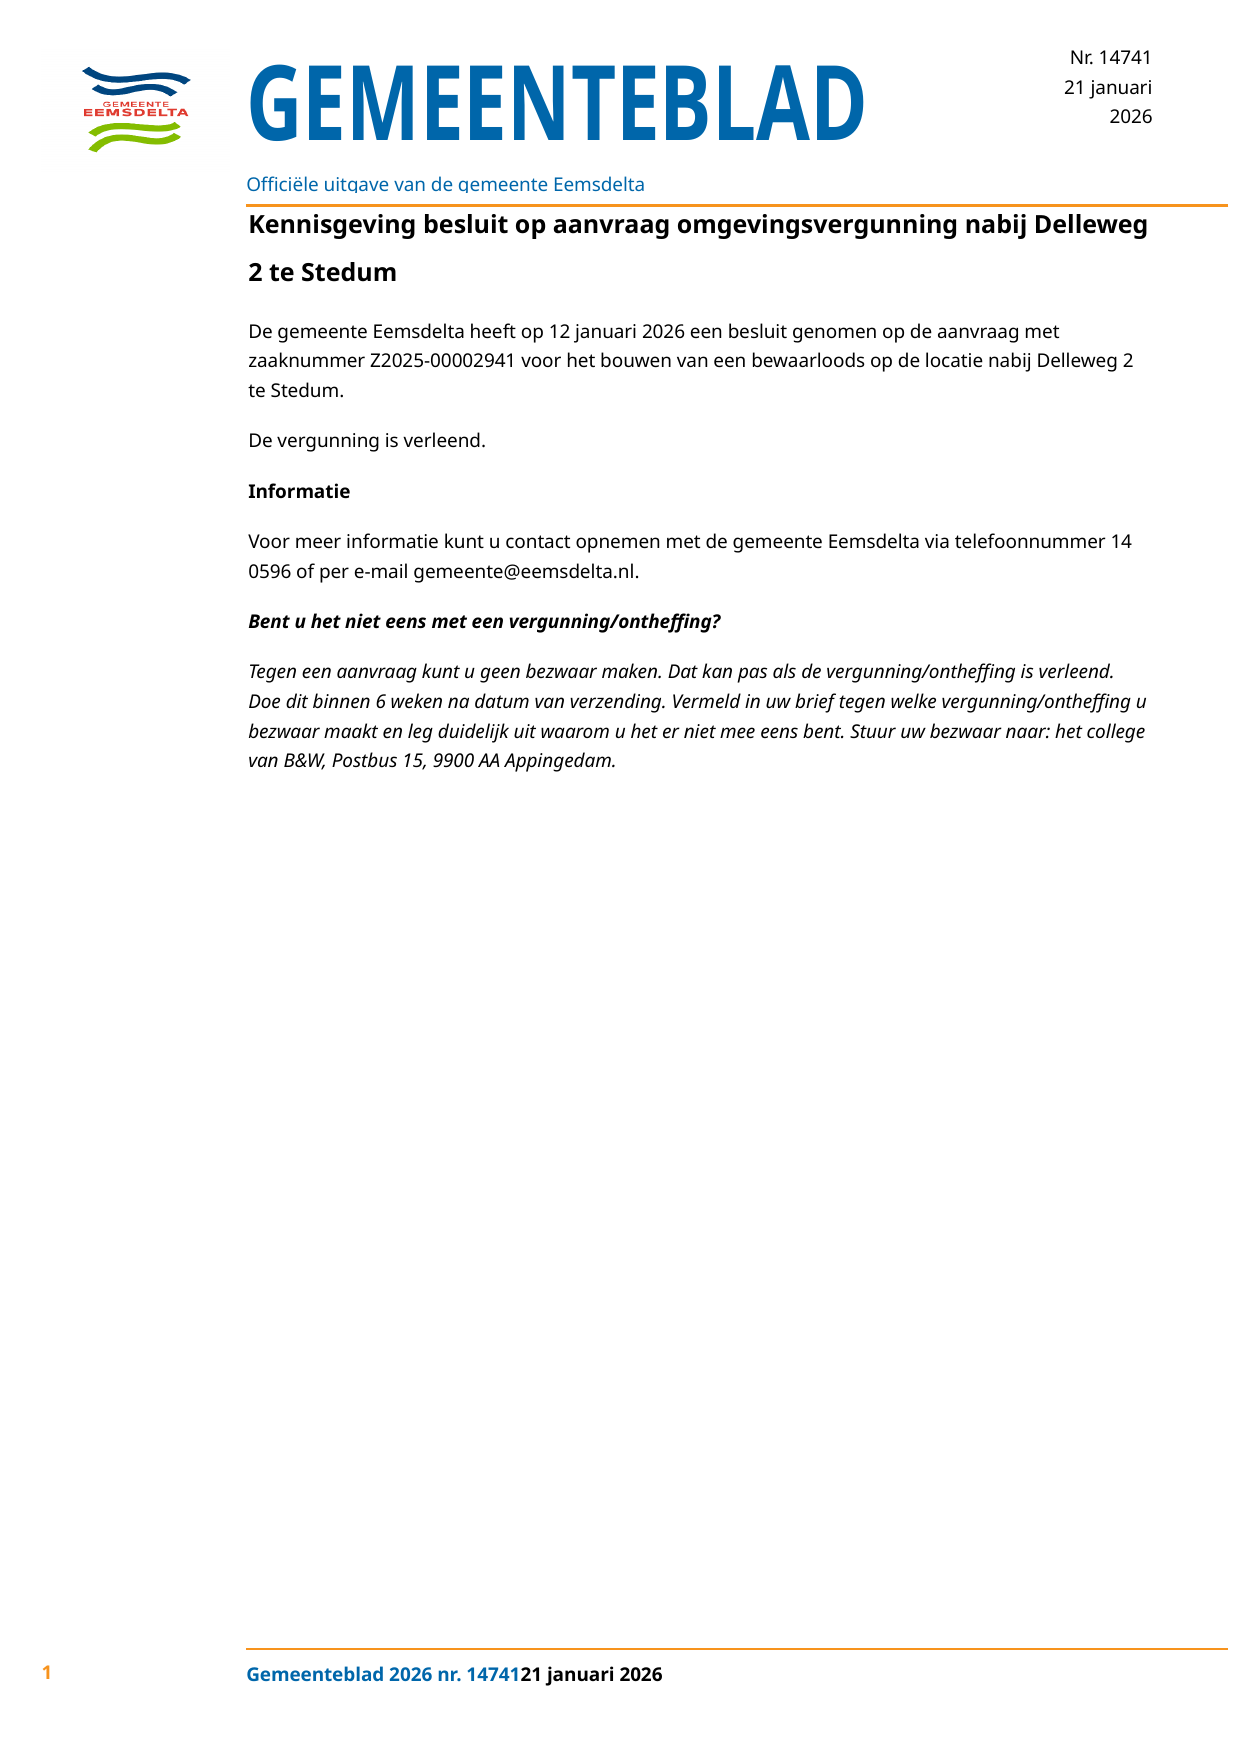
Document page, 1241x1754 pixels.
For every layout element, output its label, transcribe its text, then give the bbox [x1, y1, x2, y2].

text Tegen een aanvraag kunt u geen bezwaar maken. Dat kan pas als de vergunning/ontheffing is verleend. Doe dit binnen 6 weken na datum van verzending. Vermeld in uw brief tegen welke vergunning/ontheffing u bezwaar maakt en leg duidelijk uit waarom u het er niet mee eens bent. Stuur uw bezwaar naar: het college van B&W, Postbus 15, 9900 AA Appingedam. [248, 659, 1152, 773]
text Informatie [248, 478, 1152, 504]
text Kennisgeving besluit op aanvraag omgevingsvergunning nabij Delleweg 2 te Stedum [248, 207, 1152, 288]
text Voor meer informatie kunt u contact opnemen met de gemeente Eemsdelta via telefoonnummer 14 0596 of per e-mail gemeente@eemsdelta.nl. [248, 528, 1152, 584]
picture [41, 47, 231, 172]
text De gemeente Eemsdelta heeft op 12 januari 2026 een besluit genomen op de aanvraag met zaaknummer Z2025-00002941 voor het bouwen van een bewaarloods op de locatie nabij Delleweg 2 te Stedum. [248, 318, 1152, 403]
text Bent u het niet eens met een vergunning/ontheffing? [248, 608, 1152, 634]
text De vergunning is verleend. [248, 427, 1152, 453]
